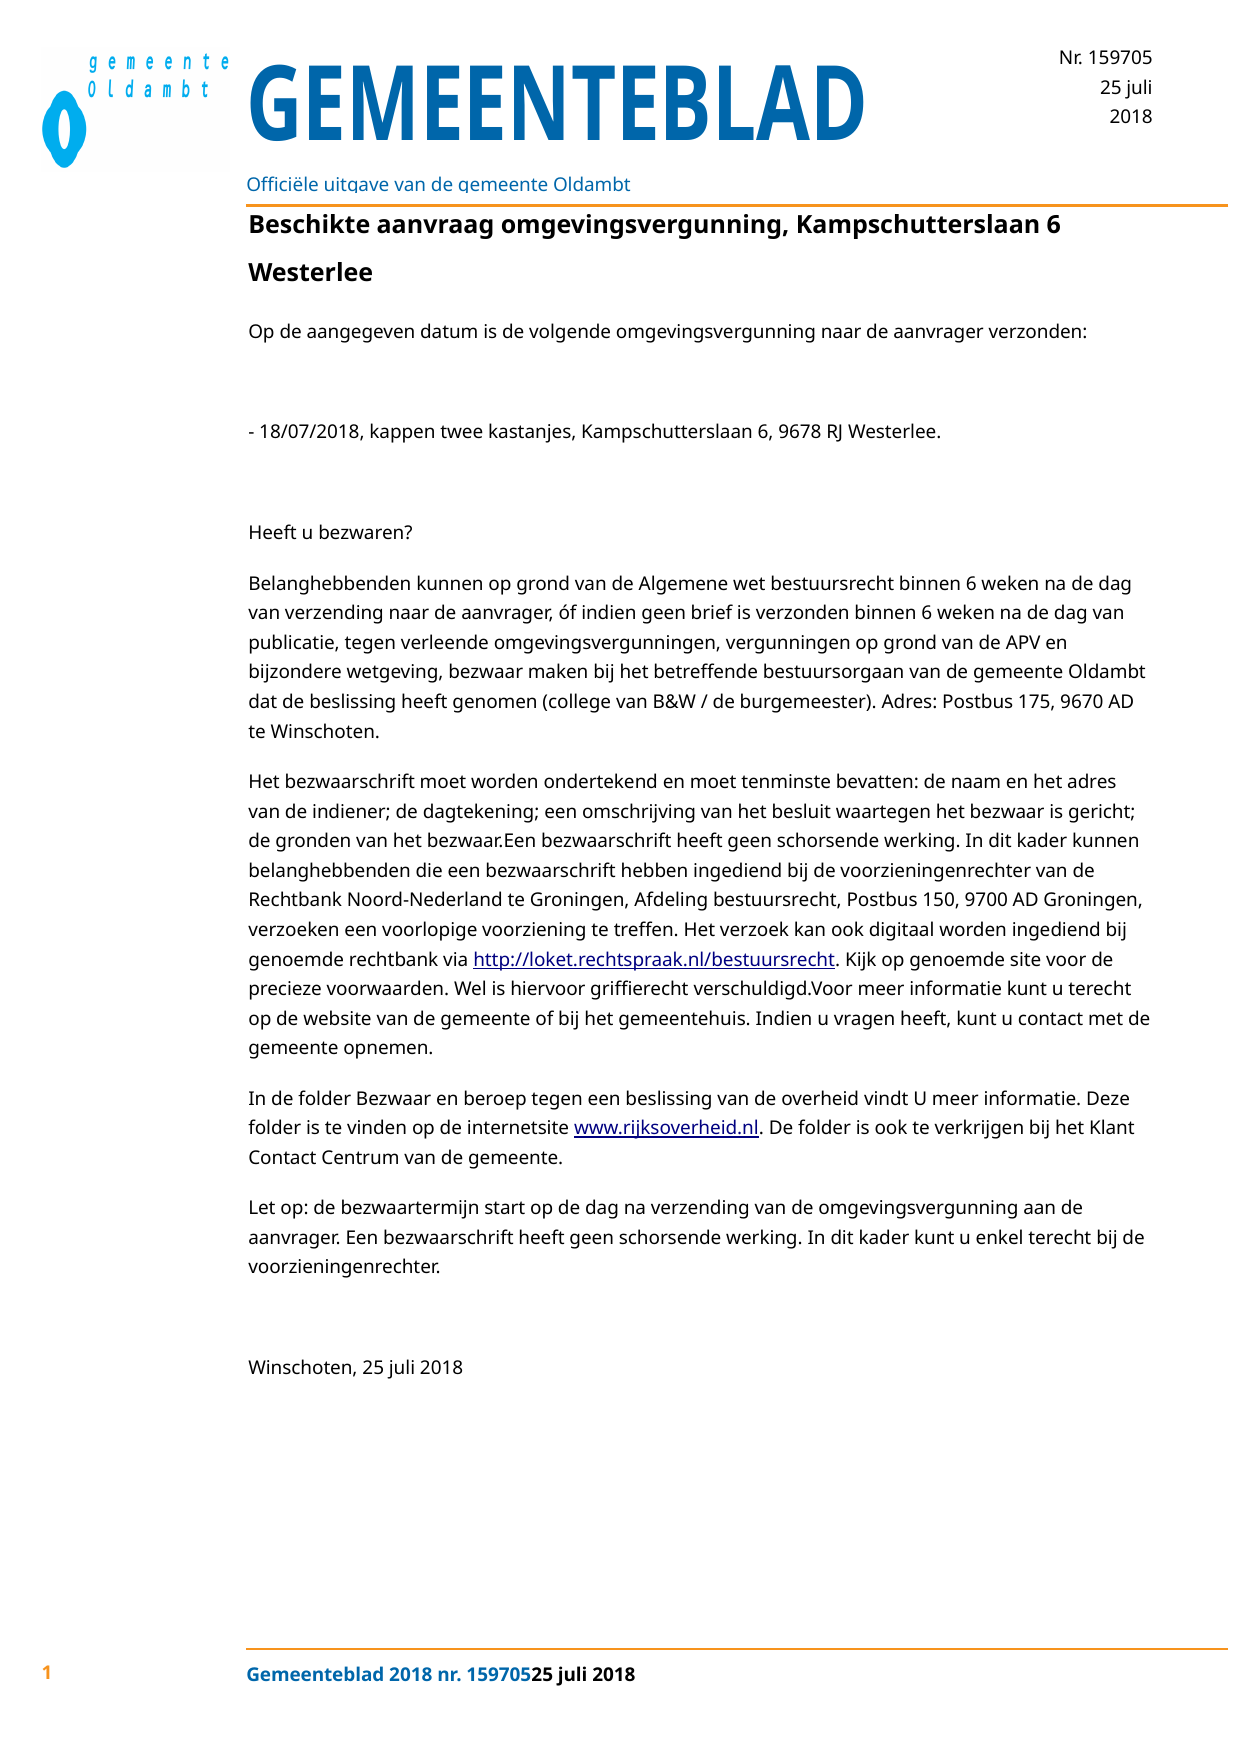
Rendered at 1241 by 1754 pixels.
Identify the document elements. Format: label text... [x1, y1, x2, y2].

text Op de aangegeven datum is de volgende omgevingsvergunning naar de aanvrager verzonden: [248, 318, 1152, 344]
text In de folder Bezwaar en beroep tegen een beslissing van de overheid vindt U meer informatie. Deze folder is te vinden op de internetsite www.rijksoverheid.nl. De folder is ook te verkrijgen bij het Klant Contact Centrum van de gemeente. [248, 1085, 1152, 1170]
picture [41, 47, 231, 172]
text Heeft u bezwaren? [248, 519, 1152, 545]
text Het bezwaarschrift moet worden ondertekend en moet tenminste bevatten: de naam en het adres van de indiener; de dagtekening; een omschrijving van het besluit waartegen het bezwaar is gericht; de gronden van het bezwaar.Een bezwaarschrift heeft geen schorsende werking. In dit kader kunnen belanghebbenden die een bezwaarschrift hebben ingediend bij de voorzieningenrechter van de Rechtbank Noord-Nederland te Groningen, Afdeling bestuursrecht, Postbus 150, 9700 AD Groningen, verzoeken een voorlopige voorziening te treffen. Het verzoek kan ook digitaal worden ingediend bij genoemde rechtbank via http://loket.rechtspraak.nl/bestuursrecht. Kijk op genoemde site voor de precieze voorwaarden. Wel is hiervoor griffierecht verschuldigd.Voor meer informatie kunt u terecht op de website van de gemeente of bij het gemeentehuis. Indien u vragen heeft, kunt u contact met de gemeente opnemen. [248, 768, 1152, 1060]
text - 18/07/2018, kappen twee kastanjes, Kampschutterslaan 6, 9678 RJ Westerlee. [248, 419, 1152, 444]
text Belanghebbenden kunnen op grond van de Algemene wet bestuursrecht binnen 6 weken na de dag van verzending naar de aanvrager, óf indien geen brief is verzonden binnen 6 weken na de dag van publicatie, tegen verleende omgevingsvergunningen, vergunningen op grond van de APV en bijzondere wetgeving, bezwaar maken bij het betreffende bestuursorgaan van de gemeente Oldambt dat de beslissing heeft genomen (college van B&W / de burgemeester). Adres: Postbus 175, 9670 AD te Winschoten. [248, 570, 1152, 744]
text Let op: de bezwaartermijn start op de dag na verzending van de omgevingsvergunning aan de aanvrager. Een bezwaarschrift heeft geen schorsende werking. In dit kader kunt u enkel terecht bij de voorzieningenrechter. [248, 1194, 1152, 1279]
text Winschoten, 25 juli 2018 [248, 1354, 1152, 1380]
text Beschikte aanvraag omgevingsvergunning, Kampschutterslaan 6 Westerlee [248, 207, 1152, 288]
